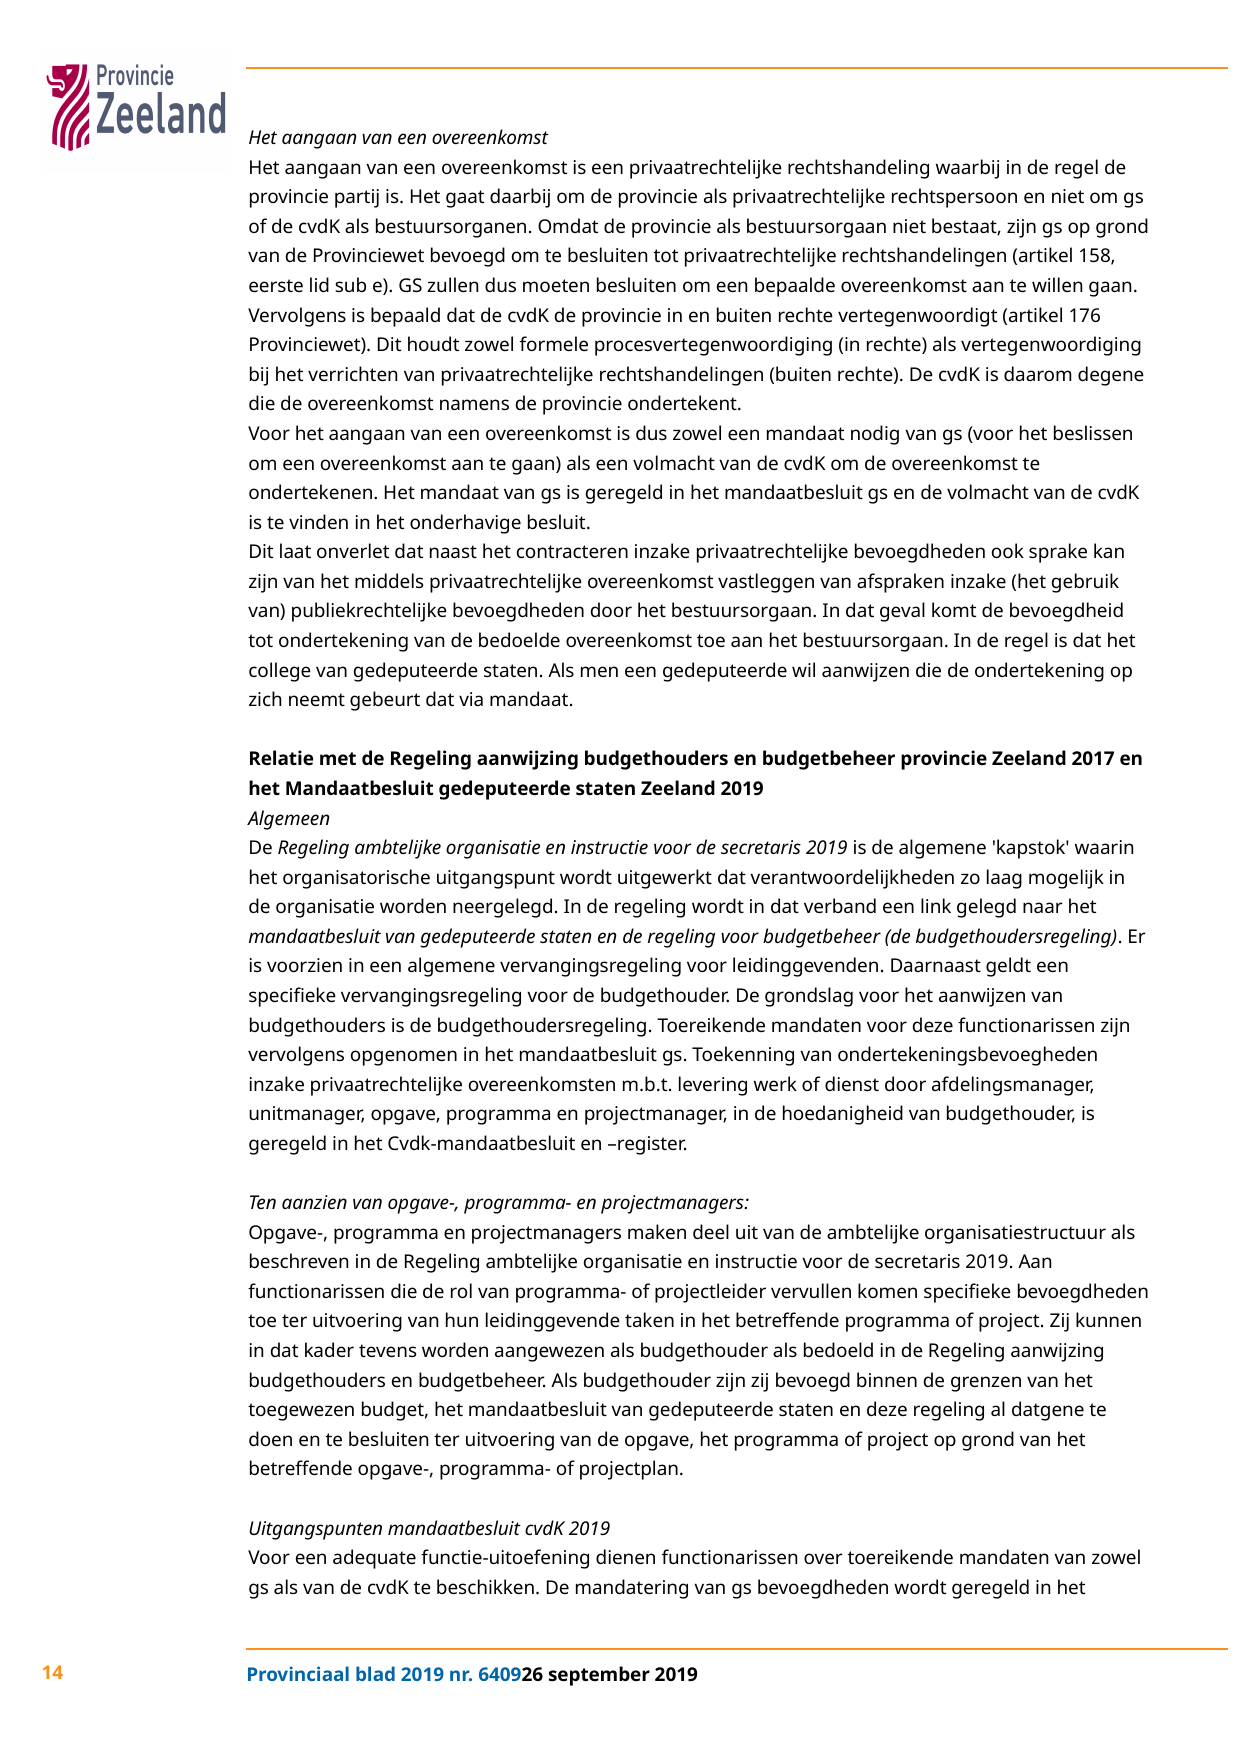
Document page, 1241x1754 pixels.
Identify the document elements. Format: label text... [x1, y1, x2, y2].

text Voor het aangaan van een overeenkomst is dus zowel een mandaat nodig van gs (voor het beslissen om een overeenkomst aan te gaan) als een volmacht van de cvdK om de overeenkomst te ondertekenen. Het mandaat van gs is geregeld in het mandaatbesluit gs en de volmacht van de cvdK is te vinden in het onderhavige besluit. [248, 420, 1152, 535]
text Het aangaan van een overeenkomst [248, 124, 1152, 150]
text Opgave-, programma en projectmanagers maken deel uit van de ambtelijke organisatiestructuur als beschreven in de Regeling ambtelijke organisatie en instructie voor de secretaris 2019. Aan functionarissen die de rol van programma- of projectleider vervullen komen specifieke bevoegdheden toe ter uitvoering van hun leidinggevende taken in het betreffende programma of project. Zij kunnen in dat kader tevens worden aangewezen als budgethouder als bedoeld in de Regeling aanwijzing budgethouders en budgetbeheer. Als budgethouder zijn zij bevoegd binnen de grenzen van het toegewezen budget, het mandaatbesluit van gedeputeerde staten en deze regeling al datgene te doen en te besluiten ter uitvoering van de opgave, het programma of project op grond van het betreffende opgave-, programma- of projectplan. [248, 1219, 1152, 1481]
text Voor een adequate functie-uitoefening dienen functionarissen over toereikende mandaten van zowel gs als van de cvdK te beschikken. De mandatering van gs bevoegdheden wordt geregeld in het [248, 1544, 1152, 1600]
picture [41, 47, 231, 172]
text Algemeen [248, 805, 1152, 831]
text Het aangaan van een overeenkomst is een privaatrechtelijke rechtshandeling waarbij in de regel de provincie partij is. Het gaat daarbij om de provincie als privaatrechtelijke rechtspersoon en niet om gs of de cvdK als bestuursorganen. Omdat de provincie als bestuursorgaan niet bestaat, zijn gs op grond van de Provinciewet bevoegd om te besluiten tot privaatrechtelijke rechtshandelingen (artikel 158, eerste lid sub e). GS zullen dus moeten besluiten om een bepaalde overeenkomst aan te willen gaan. Vervolgens is bepaald dat de cvdK de provincie in en buiten rechte vertegenwoordigt (artikel 176 Provinciewet). Dit houdt zowel formele procesvertegenwoordiging (in rechte) als vertegenwoordiging bij het verrichten van privaatrechtelijke rechtshandelingen (buiten rechte). De cvdK is daarom degene die de overeenkomst namens de provincie ondertekent. [248, 154, 1152, 416]
text De Regeling ambtelijke organisatie en instructie voor de secretaris 2019 is de algemene 'kapstok' waarin het organisatorische uitgangspunt wordt uitgewerkt dat verantwoordelijkheden zo laag mogelijk in de organisatie worden neergelegd. In de regeling wordt in dat verband een link gelegd naar het mandaatbesluit van gedeputeerde staten en de regeling voor budgetbeheer (de budgethoudersregeling). Er is voorzien in een algemene vervangingsregeling voor leidinggevenden. Daarnaast geldt een specifieke vervangingsregeling voor de budgethouder. De grondslag voor het aanwijzen van budgethouders is de budgethoudersregeling. Toereikende mandaten voor deze functionarissen zijn vervolgens opgenomen in het mandaatbesluit gs. Toekenning van ondertekeningsbevoegheden inzake privaatrechtelijke overeenkomsten m.b.t. levering werk of dienst door afdelingsmanager, unitmanager, opgave, programma en projectmanager, in de hoedanigheid van budgethouder, is geregeld in het Cvdk-mandaatbesluit en –register. [248, 834, 1152, 1156]
text Ten aanzien van opgave-, programma- en projectmanagers: [248, 1189, 1152, 1215]
text Relatie met de Regeling aanwijzing budgethouders en budgetbeheer provincie Zeeland 2017 en het Mandaatbesluit gedeputeerde staten Zeeland 2019 [248, 746, 1152, 801]
text Dit laat onverlet dat naast het contracteren inzake privaatrechtelijke bevoegdheden ook sprake kan zijn van het middels privaatrechtelijke overeenkomst vastleggen van afspraken inzake (het gebruik van) publiekrechtelijke bevoegdheden door het bestuursorgaan. In dat geval komt de bevoegdheid tot ondertekening van de bedoelde overeenkomst toe aan het bestuursorgaan. In de regel is dat het college van gedeputeerde staten. Als men een gedeputeerde wil aanwijzen die de ondertekening op zich neemt gebeurt dat via mandaat. [248, 538, 1152, 712]
text Uitgangspunten mandaatbesluit cvdK 2019 [248, 1515, 1152, 1541]
